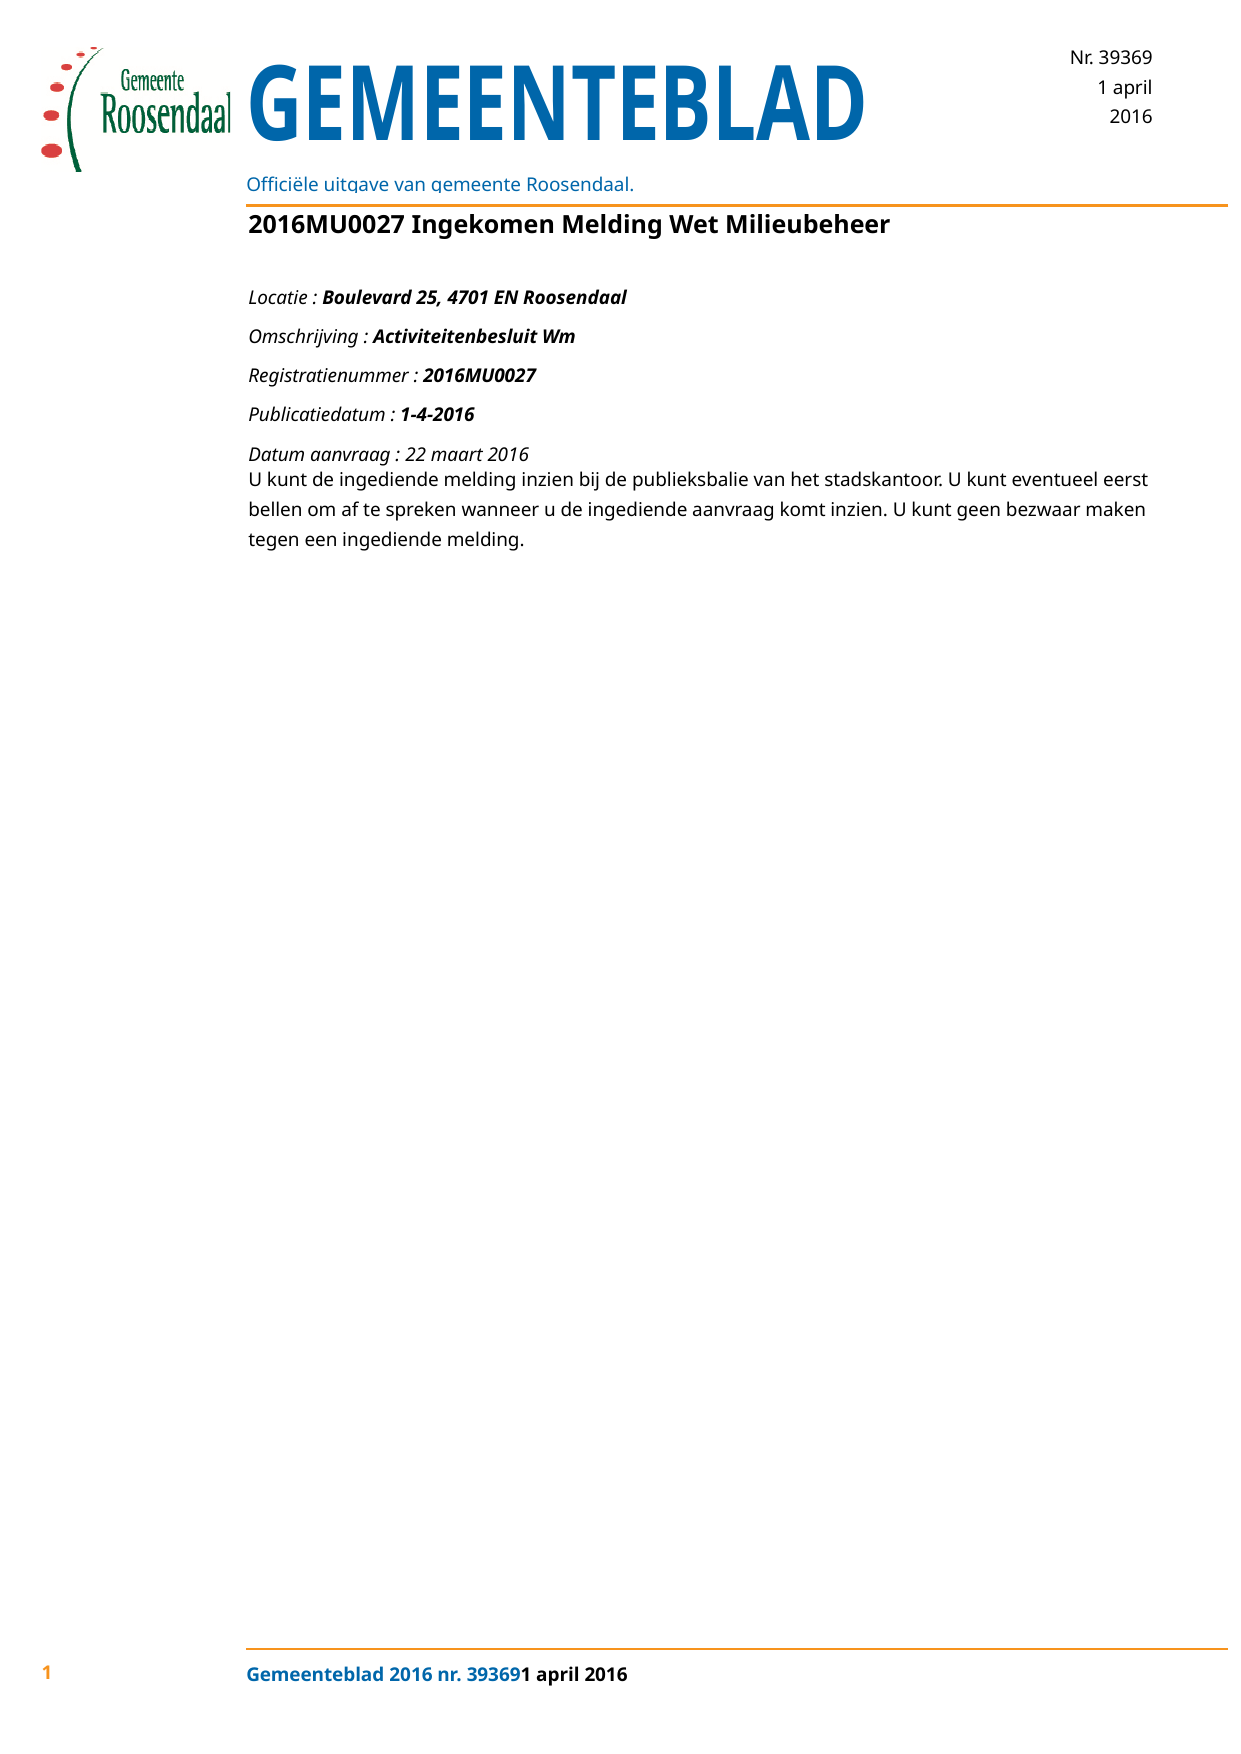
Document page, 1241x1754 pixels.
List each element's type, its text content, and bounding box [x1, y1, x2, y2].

text 2016MU0027 Ingekomen Melding Wet Milieubeheer [248, 207, 1152, 241]
text Omschrijving : Activiteitenbesluit Wm [248, 323, 1152, 349]
text Datum aanvraag : 22 maart 2016 [248, 441, 1152, 467]
picture [41, 47, 231, 172]
text Registratienummer : 2016MU0027 [248, 362, 1152, 388]
text Publicatiedatum : 1-4-2016 [248, 402, 1152, 427]
text Locatie : Boulevard 25, 4701 EN Roosendaal [248, 284, 1152, 309]
text U kunt de ingediende melding inzien bij de publieksbalie van het stadskantoor. U kunt eventueel eerst bellen om af te spreken wanneer u de ingediende aanvraag komt inzien. U kunt geen bezwaar maken tegen een ingediende melding. [248, 467, 1152, 552]
